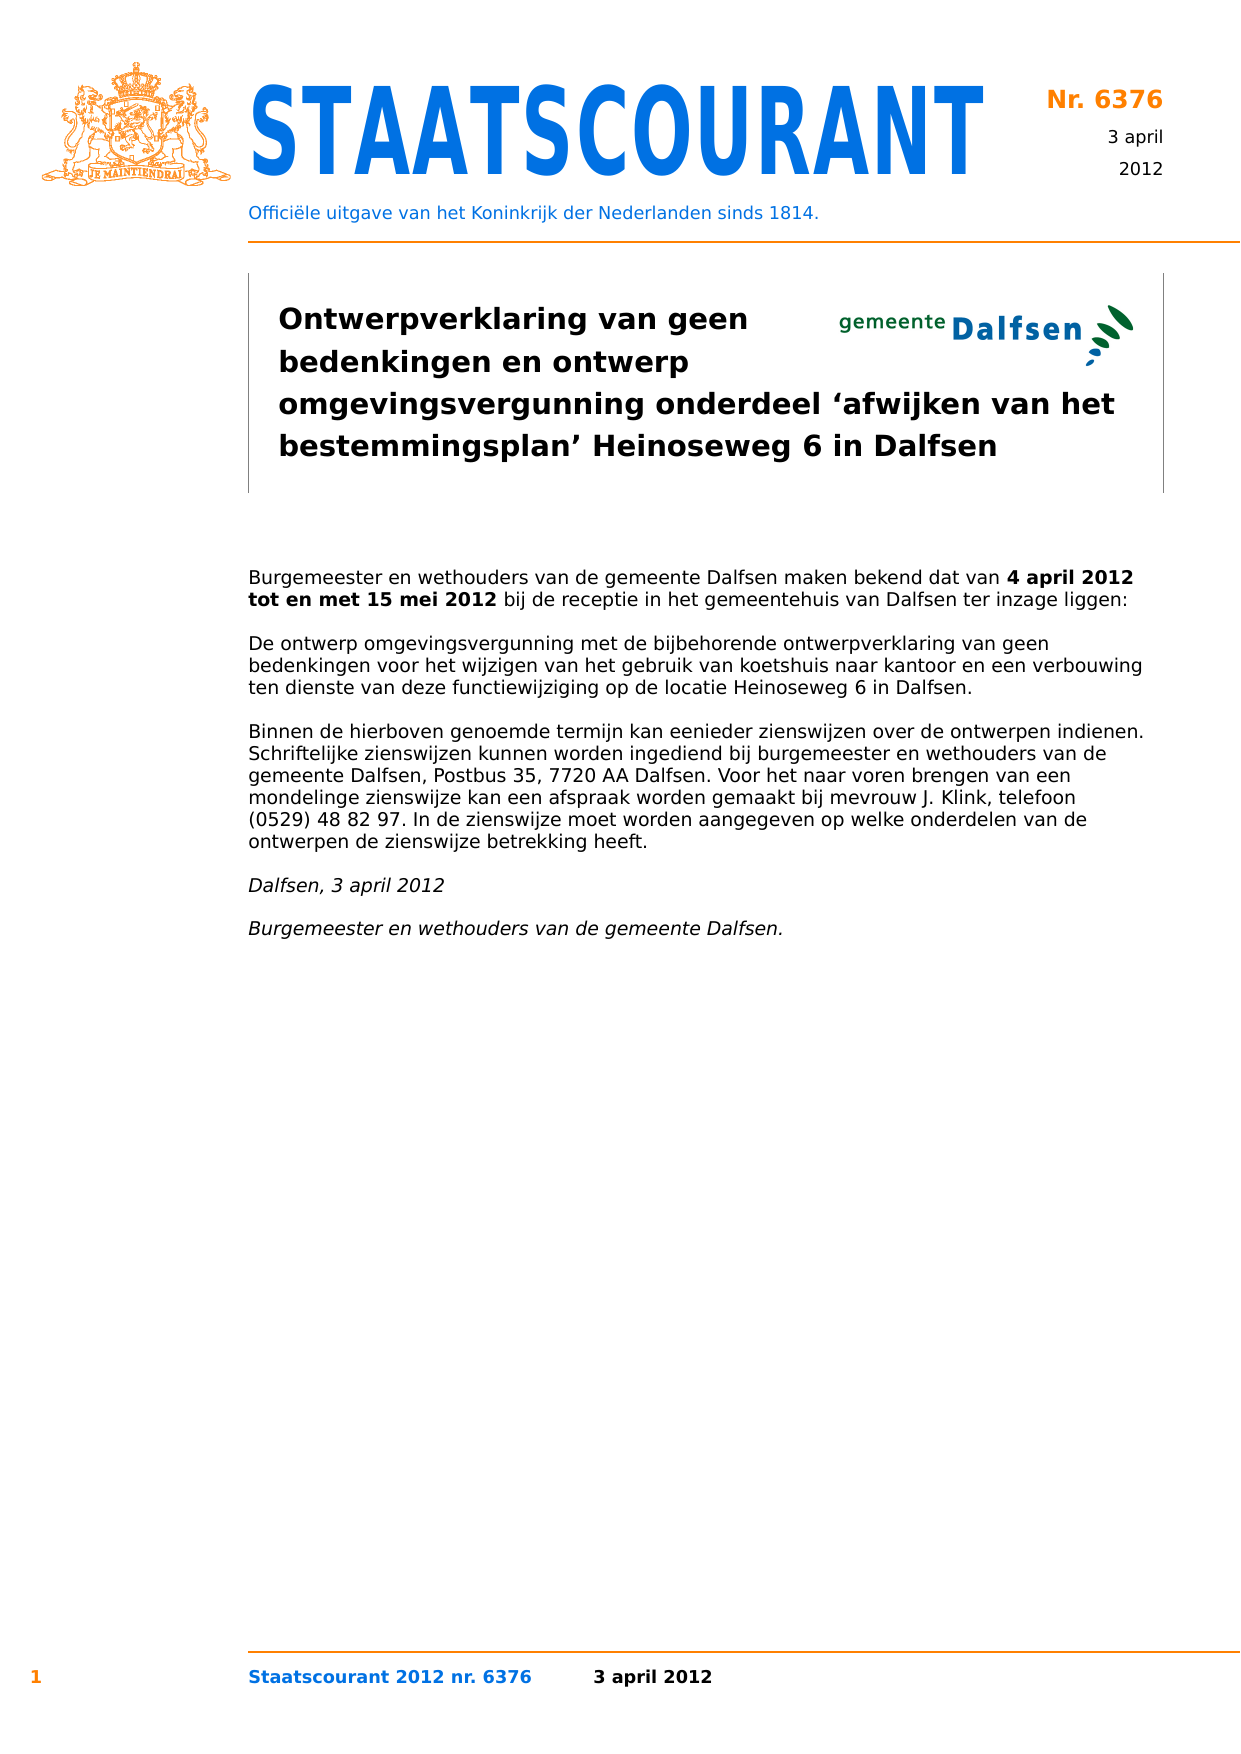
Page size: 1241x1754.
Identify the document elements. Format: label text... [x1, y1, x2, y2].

text Dalfsen, 3 april 2012 [248, 874, 1163, 896]
table_header [25, 62, 248, 241]
table_cell 2012 [998, 153, 1240, 203]
text Burgemeester en wethouders van de gemeente Dalfsen. [248, 918, 1163, 940]
text Binnen de hierboven genoemde termijn kan eenieder zienswijzen over de ontwerpen indienen. Schriftelijke zienswijzen kunnen worden ingediend bij burgemeester en wethouders van de gemeente Dalfsen, Postbus 35, 7720 AA Dalfsen. Voor het naar voren brengen van een mondelinge zienswijze kan een afspraak worden gemaakt bij mevrouw J. Klink, telefoon (0529) 48 82 97. In de zienswijze moet worden aangegeven op welke onderdelen van de ontwerpen de zienswijze betrekking heeft. [248, 721, 1163, 853]
subtitle Ontwerpverklaring van geen bedenkingen en ontwerp omgevingsvergunning onderdeel ‘afwijken van het bestemmingsplan’ Heinoseweg 6 in Dalfsen [249, 273, 1163, 493]
picture [838, 302, 1134, 368]
table_header Nr. 6376 [998, 62, 1240, 121]
picture [41, 62, 231, 186]
table_cell 3 april [998, 121, 1240, 153]
text De ontwerp omgevingsvergunning met de bijbehorende ontwerpverklaring van geen bedenkingen voor het wijzigen van het gebruik van koetshuis naar kantoor en een verbouwing ten dienste van deze functiewijziging op de locatie Heinoseweg 6 in Dalfsen. [248, 633, 1163, 699]
table_header STAATSCOURANT [248, 62, 998, 203]
text Burgemeester en wethouders van de gemeente Dalfsen maken bekend dat van 4 april 2012 tot en met 15 mei 2012 bij de receptie in het gemeentehuis van Dalfsen ter inzage liggen: [248, 567, 1163, 611]
table_cell Officiële uitgave van het Koninkrijk der Nederlanden sinds 1814. [248, 203, 1240, 241]
